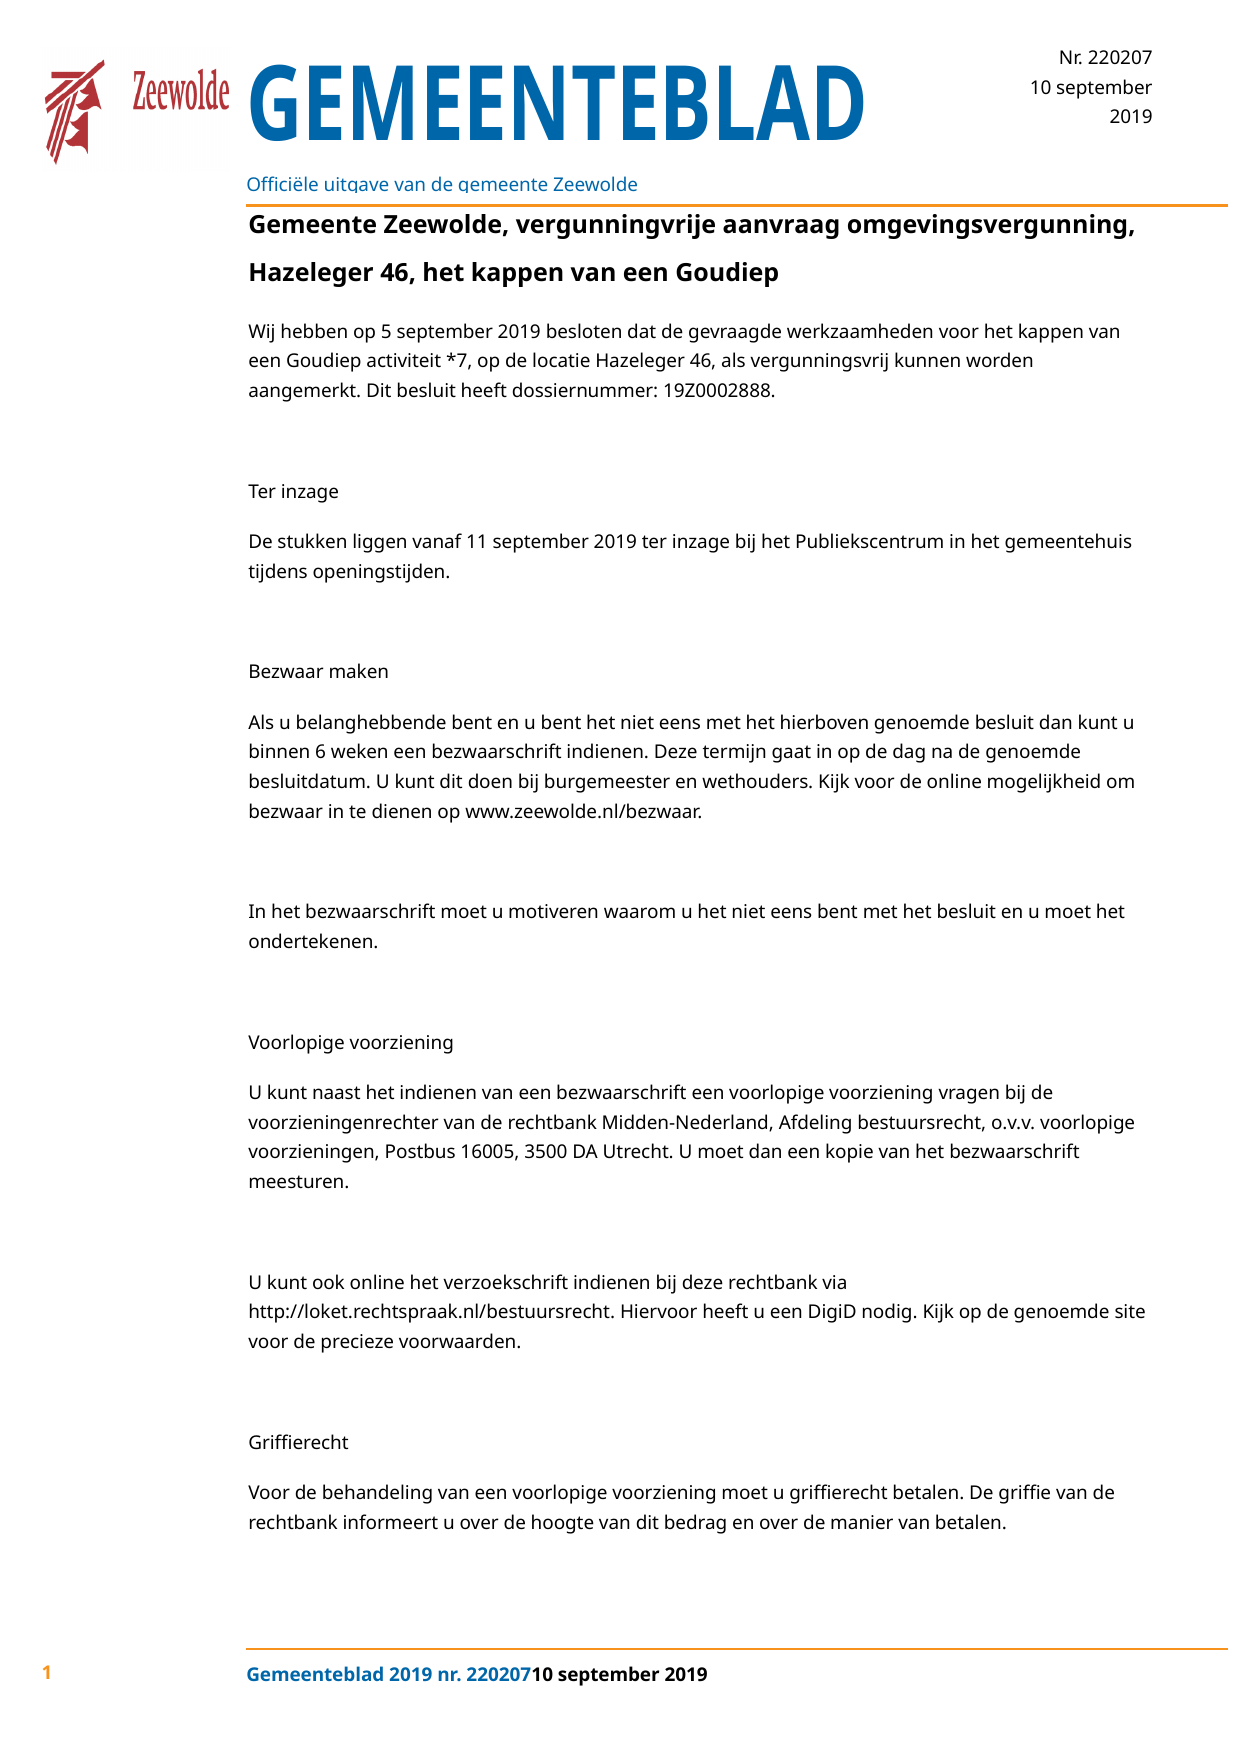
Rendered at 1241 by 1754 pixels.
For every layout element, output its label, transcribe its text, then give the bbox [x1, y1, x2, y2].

text In het bezwaarschrift moet u motiveren waarom u het niet eens bent met het besluit en u moet het ondertekenen. [248, 899, 1152, 954]
text Bezwaar maken [248, 659, 1152, 684]
text Als u belanghebbende bent en u bent het niet eens met het hierboven genoemde besluit dan kunt u binnen 6 weken een bezwaarschrift indienen. Deze termijn gaat in op de dag na de genoemde besluitdatum. U kunt dit doen bij burgemeester en wethouders. Kijk voor de online mogelijkheid om bezwaar in te dienen op www.zeewolde.nl/bezwaar. [248, 709, 1152, 824]
text Ter inzage [248, 478, 1152, 504]
text U kunt ook online het verzoekschrift indienen bij deze rechtbank via http://loket.rechtspraak.nl/bestuursrecht. Hiervoor heeft u een DigiD nodig. Kijk op de genoemde site voor de precieze voorwaarden. [248, 1269, 1152, 1354]
text De stukken liggen vanaf 11 september 2019 ter inzage bij het Publiekscentrum in het gemeentehuis tijdens openingstijden. [248, 528, 1152, 584]
text Griffierecht [248, 1429, 1152, 1455]
picture [41, 47, 231, 172]
text Wij hebben op 5 september 2019 besloten dat de gevraagde werkzaamheden voor het kappen van een Goudiep activiteit *7, op de locatie Hazeleger 46, als vergunningsvrij kunnen worden aangemerkt. Dit besluit heeft dossiernummer: 19Z0002888. [248, 318, 1152, 403]
text Voorlopige voorziening [248, 1029, 1152, 1055]
text U kunt naast het indienen van een bezwaarschrift een voorlopige voorziening vragen bij de voorzieningenrechter van de rechtbank Midden-Nederland, Afdeling bestuursrecht, o.v.v. voorlopige voorzieningen, Postbus 16005, 3500 DA Utrecht. U moet dan een kopie van het bezwaarschrift meesturen. [248, 1079, 1152, 1194]
text Voor de behandeling van een voorlopige voorziening moet u griffierecht betalen. De griffie van de rechtbank informeert u over de hoogte van dit bedrag en over de manier van betalen. [248, 1479, 1152, 1535]
text Gemeente Zeewolde, vergunningvrije aanvraag omgevingsvergunning, Hazeleger 46, het kappen van een Goudiep [248, 207, 1152, 288]
